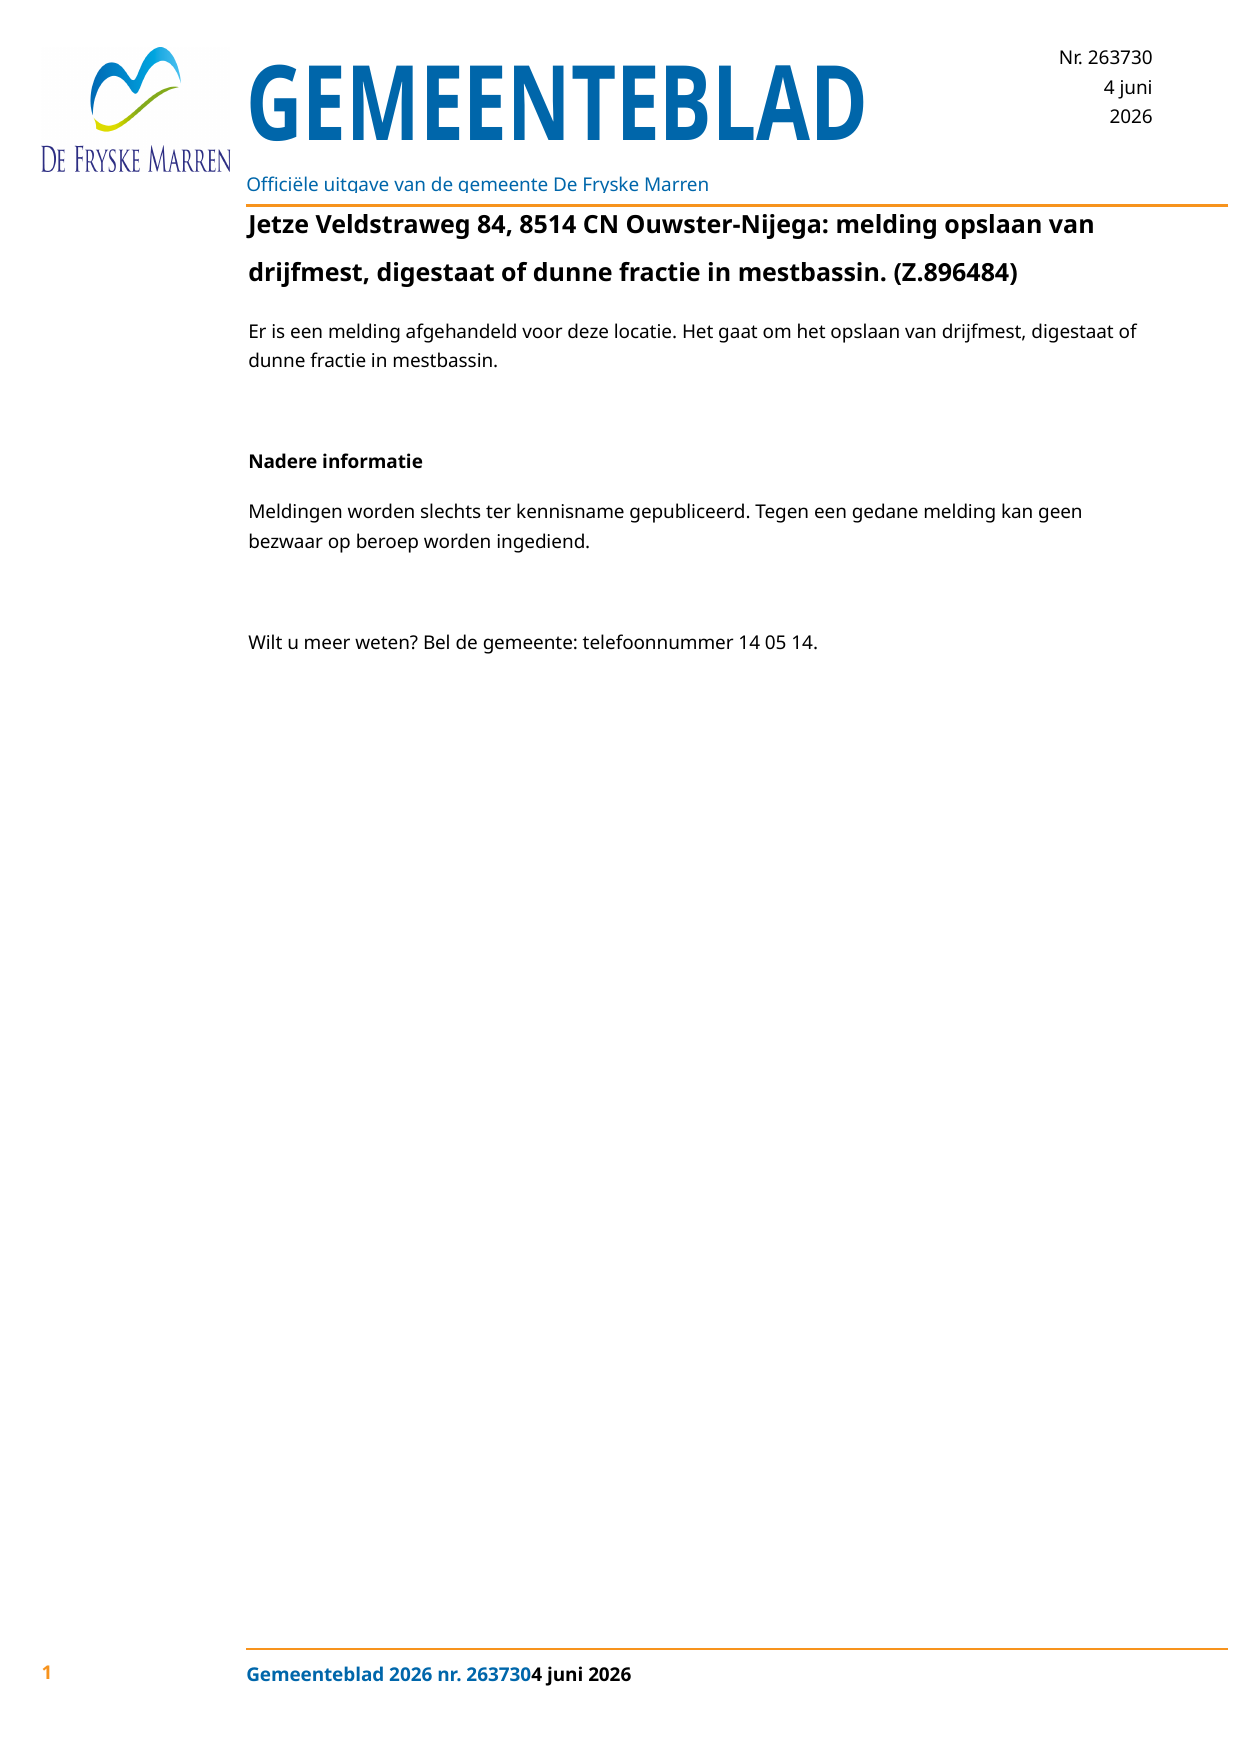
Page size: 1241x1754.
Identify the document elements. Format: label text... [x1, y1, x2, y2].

picture [41, 47, 231, 172]
text Jetze Veldstraweg 84, 8514 CN Ouwster-Nijega: melding opslaan van drijfmest, digestaat of dunne fractie in mestbassin. (Z.896484) [248, 207, 1152, 288]
text Er is een melding afgehandeld voor deze locatie. Het gaat om het opslaan van drijfmest, digestaat of dunne fractie in mestbassin. [248, 318, 1152, 373]
text Meldingen worden slechts ter kennisname gepubliceerd. Tegen een gedane melding kan geen bezwaar op beroep worden ingediend. [248, 499, 1152, 554]
text Nadere informatie [248, 448, 1152, 474]
text Wilt u meer weten? Bel de gemeente: telefoonnummer 14 05 14. [248, 629, 1152, 655]
